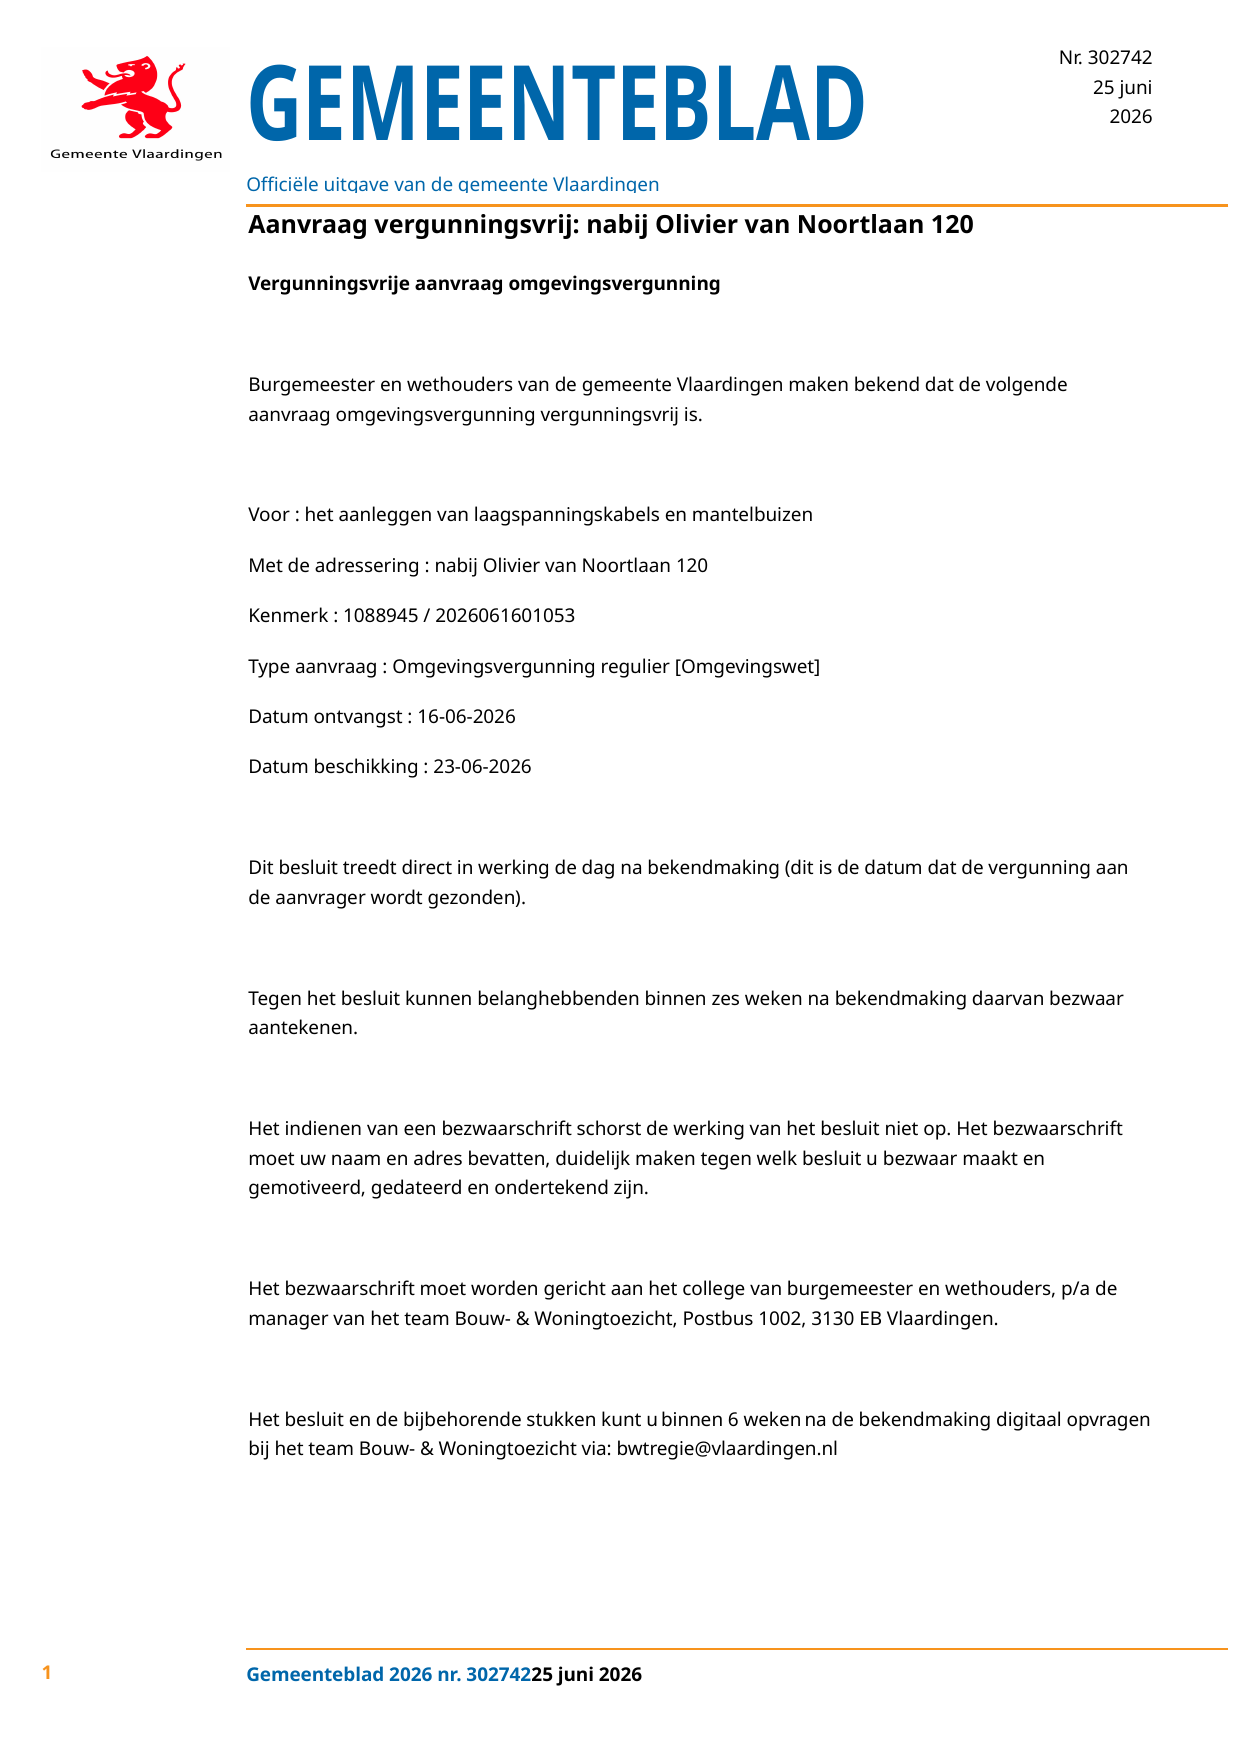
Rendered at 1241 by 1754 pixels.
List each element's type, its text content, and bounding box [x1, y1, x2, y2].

text Datum ontvangst : 16-06-2026 [248, 703, 1152, 729]
text Met de adressering : nabij Olivier van Noortlaan 120 [248, 552, 1152, 578]
text Voor : het aanleggen van laagspanningskabels en mantelbuizen [248, 502, 1152, 527]
text Kenmerk : 1088945 / 2026061601053 [248, 602, 1152, 628]
text Vergunningsvrije aanvraag omgevingsvergunning [248, 270, 1152, 296]
picture [41, 47, 231, 172]
text Het besluit en de bijbehorende stukken kunt u binnen 6 weken na de bekendmaking digitaal opvragen bij het team Bouw- & Woningtoezicht via: bwtregie@vlaardingen.nl [248, 1406, 1152, 1461]
text Burgemeester en wethouders van de gemeente Vlaardingen maken bekend dat de volgende aanvraag omgevingsvergunning vergunningsvrij is. [248, 371, 1152, 426]
text Dit besluit treedt direct in werking de dag na bekendmaking (dit is de datum dat de vergunning aan de aanvrager wordt gezonden). [248, 854, 1152, 910]
text Het indienen van een bezwaarschrift schorst de werking van het besluit niet op. Het bezwaarschrift moet uw naam en adres bevatten, duidelijk maken tegen welk besluit u bezwaar maakt en gemotiveerd, gedateerd en ondertekend zijn. [248, 1115, 1152, 1200]
text Tegen het besluit kunnen belanghebbenden binnen zes weken na bekendmaking daarvan bezwaar aantekenen. [248, 985, 1152, 1040]
text Het bezwaarschrift moet worden gericht aan het college van burgemeester en wethouders, p/a de manager van het team Bouw- & Woningtoezicht, Postbus 1002, 3130 EB Vlaardingen. [248, 1275, 1152, 1331]
text Datum beschikking : 23-06-2026 [248, 754, 1152, 779]
text Aanvraag vergunningsvrij: nabij Olivier van Noortlaan 120 [248, 207, 1152, 241]
text Type aanvraag : Omgevingsvergunning regulier [Omgevingswet] [248, 653, 1152, 678]
